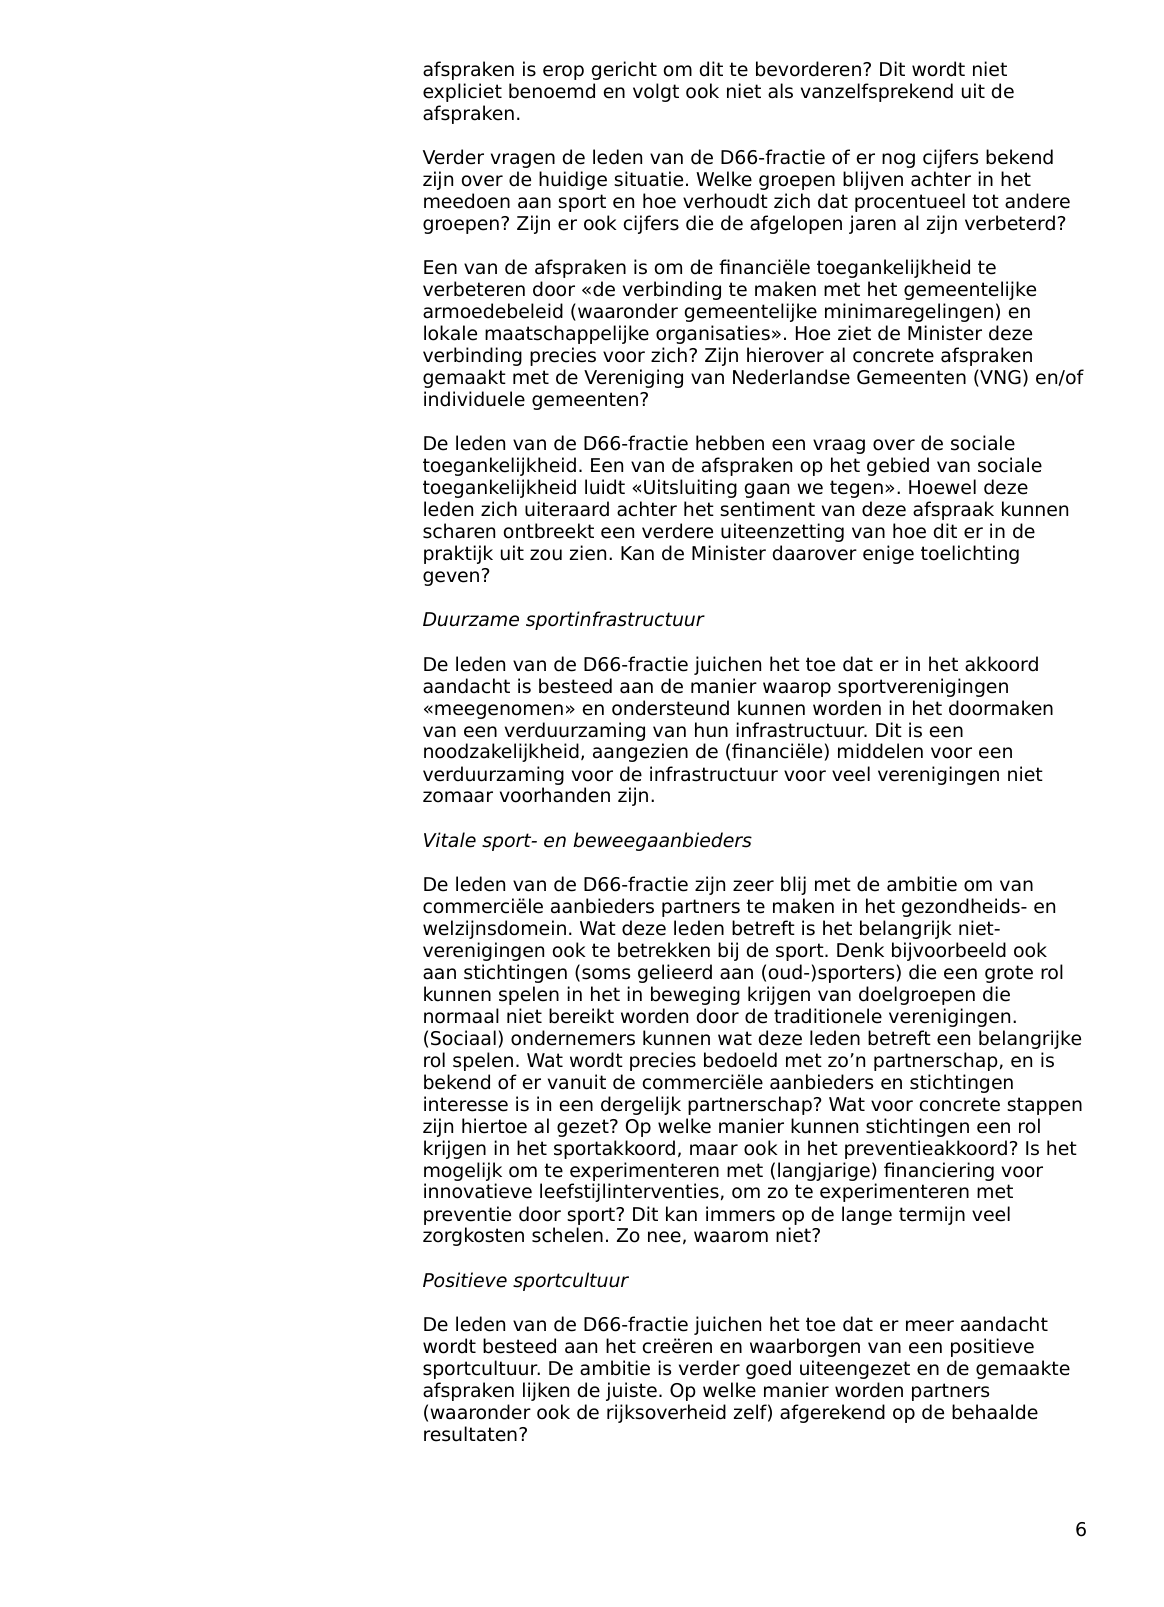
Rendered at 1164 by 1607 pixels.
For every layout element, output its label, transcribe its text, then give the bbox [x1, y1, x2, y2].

text Verder vragen de leden van de D66-fractie of er nog cijfers bekend zijn over de huidige situatie. Welke groepen blijven achter in het meedoen aan sport en hoe verhoudt zich dat procentueel tot andere groepen? Zijn er ook cijfers die de afgelopen jaren al zijn verbeterd? [422, 147, 1087, 235]
subtitle Vitale sport- en beweegaanbieders [422, 829, 1087, 852]
text De leden van de D66-fractie hebben een vraag over de sociale toegankelijkheid. Een van de afspraken op het gebied van sociale toegankelijkheid luidt «Uitsluiting gaan we tegen». Hoewel deze leden zich uiteraard achter het sentiment van deze afspraak kunnen scharen ontbreekt een verdere uiteenzetting van hoe dit er in de praktijk uit zou zien. Kan de Minister daarover enige toelichting geven? [422, 433, 1087, 587]
subtitle Positieve sportcultuur [422, 1269, 1087, 1292]
subtitle Duurzame sportinfrastructuur [422, 609, 1087, 631]
text afspraken is erop gericht om dit te bevorderen? Dit wordt niet expliciet benoemd en volgt ook niet als vanzelfsprekend uit de afspraken. [422, 59, 1087, 125]
text De leden van de D66-fractie juichen het toe dat er in het akkoord aandacht is besteed aan de manier waarop sportverenigingen «meegenomen» en ondersteund kunnen worden in het doormaken van een verduurzaming van hun infrastructuur. Dit is een noodzakelijkheid, aangezien de (financiële) middelen voor een verduurzaming voor de infrastructuur voor veel verenigingen niet zomaar voorhanden zijn. [422, 653, 1087, 807]
text De leden van de D66-fractie zijn zeer blij met de ambitie om van commerciële aanbieders partners te maken in het gezondheids- en welzijnsdomein. Wat deze leden betreft is het belangrijk niet-verenigingen ook te betrekken bij de sport. Denk bijvoorbeeld ook aan stichtingen (soms gelieerd aan (oud-)sporters) die een grote rol kunnen spelen in het in beweging krijgen van doelgroepen die normaal niet bereikt worden door de traditionele verenigingen. (Sociaal) ondernemers kunnen wat deze leden betreft een belangrijke rol spelen. Wat wordt precies bedoeld met zo’n partnerschap, en is bekend of er vanuit de commerciële aanbieders en stichtingen interesse is in een dergelijk partnerschap? Wat voor concrete stappen zijn hiertoe al gezet? Op welke manier kunnen stichtingen een rol krijgen in het sportakkoord, maar ook in het preventieakkoord? Is het mogelijk om te experimenteren met (langjarige) financiering voor innovatieve leefstijlinterventies, om zo te experimenteren met preventie door sport? Dit kan immers op de lange termijn veel zorgkosten schelen. Zo nee, waarom niet? [422, 874, 1087, 1247]
text Een van de afspraken is om de financiële toegankelijkheid te verbeteren door «de verbinding te maken met het gemeentelijke armoedebeleid (waaronder gemeentelijke minimaregelingen) en lokale maatschappelijke organisaties». Hoe ziet de Minister deze verbinding precies voor zich? Zijn hierover al concrete afspraken gemaakt met de Vereniging van Nederlandse Gemeenten (VNG) en/of individuele gemeenten? [422, 257, 1087, 411]
text De leden van de D66-fractie juichen het toe dat er meer aandacht wordt besteed aan het creëren en waarborgen van een positieve sportcultuur. De ambitie is verder goed uiteengezet en de gemaakte afspraken lijken de juiste. Op welke manier worden partners (waaronder ook de rijksoverheid zelf) afgerekend op de behaalde resultaten? [422, 1314, 1087, 1446]
